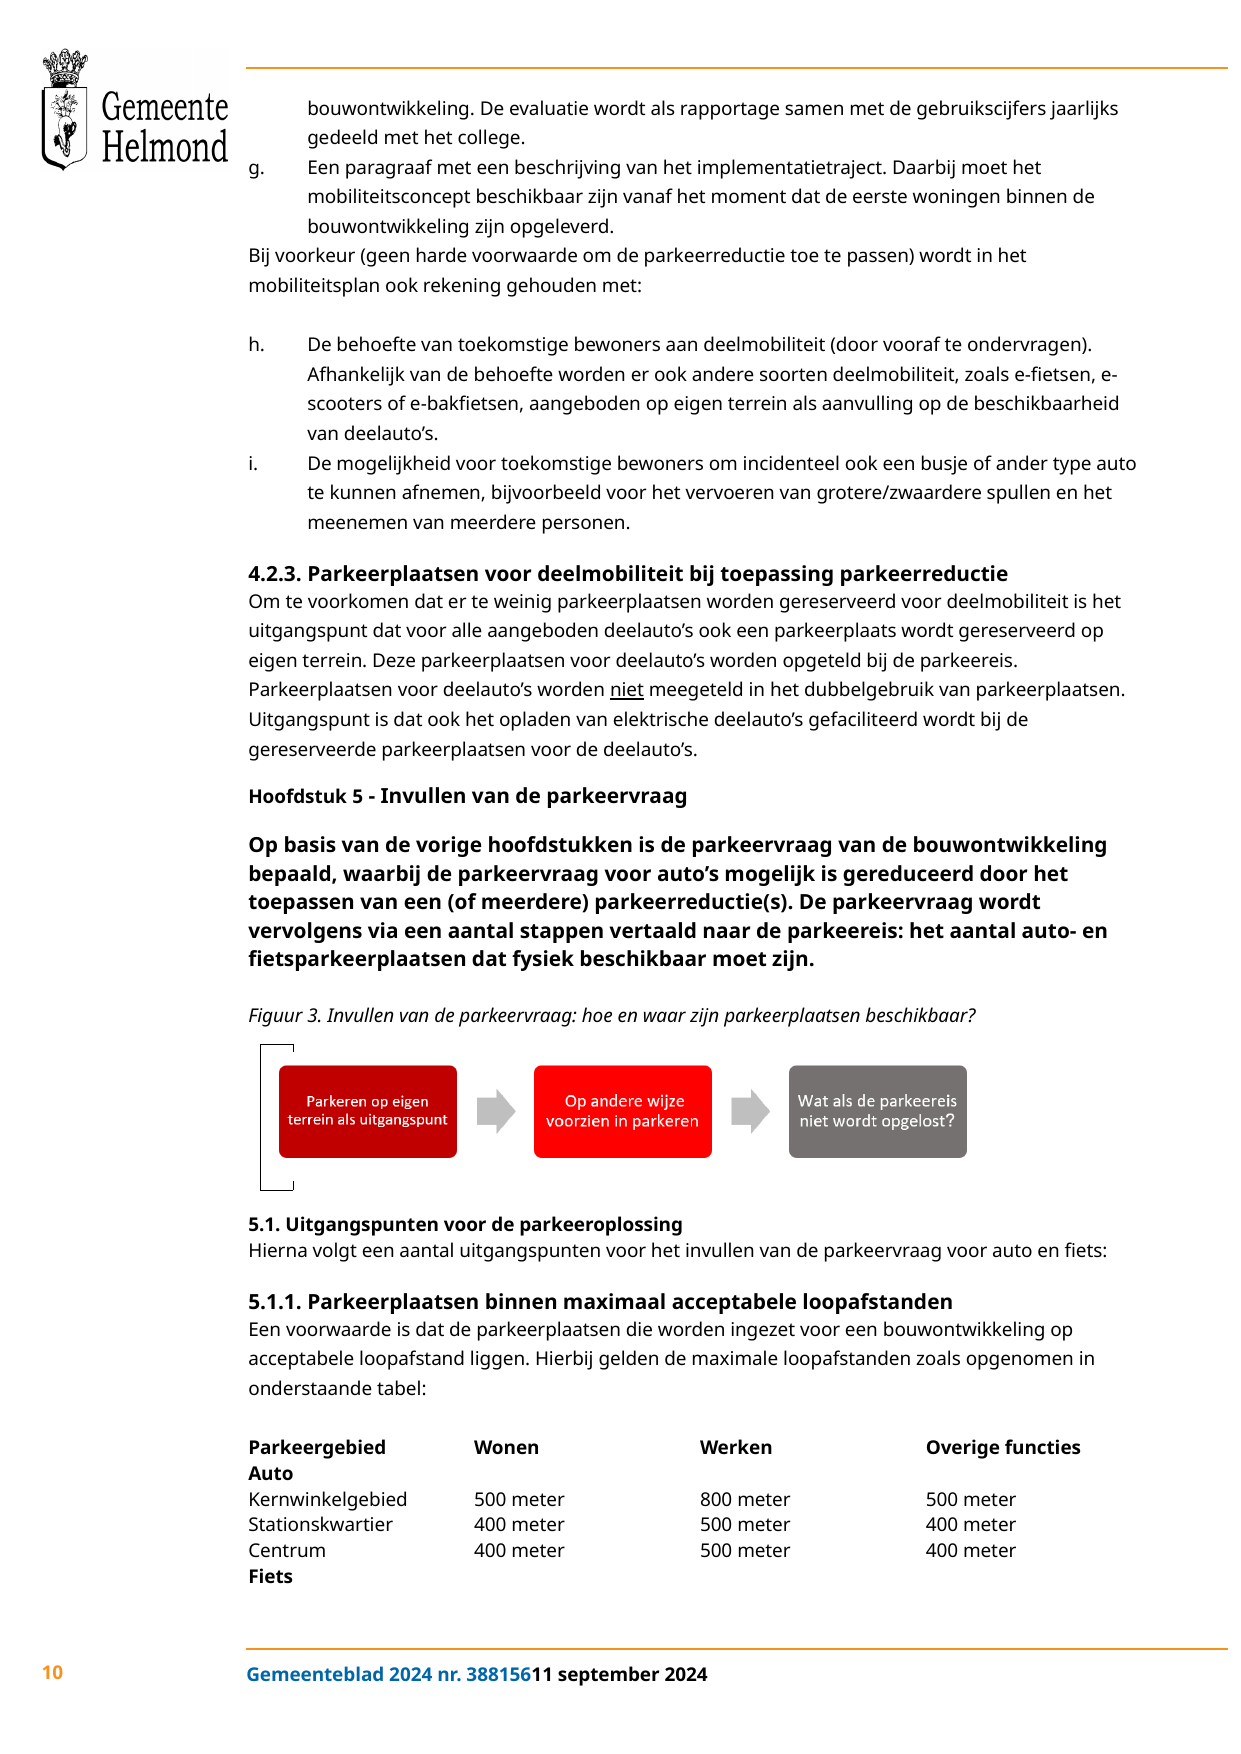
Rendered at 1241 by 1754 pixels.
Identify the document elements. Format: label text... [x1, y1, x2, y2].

text Figuur 3. Invullen van de parkeervraag: hoe en waar zijn parkeerplaatsen beschikbaar? [248, 1002, 1152, 1028]
table_cell Centrum [248, 1537, 474, 1563]
picture [41, 47, 231, 172]
table_cell 500 meter [474, 1486, 700, 1511]
text Een voorwaarde is dat de parkeerplaatsen die worden ingezet voor een bouwontwikkeling op acceptabele loopafstand liggen. Hierbij gelden de maximale loopafstanden zoals opgenomen in onderstaande tabel: [248, 1316, 1152, 1401]
table_header Parkeergebied [248, 1434, 474, 1460]
text 5.1.1. Parkeerplaatsen binnen maximaal acceptabele loopafstanden [248, 1287, 1152, 1316]
text 4.2.3. Parkeerplaatsen voor deelmobiliteit bij toepassing parkeerreductie [248, 559, 1152, 588]
text 5.1. Uitgangspunten voor de parkeeroplossing [248, 1211, 1152, 1237]
table_cell Fiets [248, 1563, 1152, 1589]
table_cell 400 meter [474, 1537, 700, 1563]
table_cell 500 meter [700, 1511, 926, 1537]
picture [268, 1052, 978, 1181]
table_cell 800 meter [700, 1486, 926, 1511]
text Bij voorkeur (geen harde voorwaarde om de parkeerreductie toe te passen) wordt in het mobiliteitsplan ook rekening gehouden met: [248, 243, 1152, 298]
table_cell Auto [248, 1460, 1152, 1486]
list De behoefte van toekomstige bewoners aan deelmobiliteit (door vooraf te ondervragen). Afhankelijk van de behoefte worden er ook andere soorten deelmobiliteit, zoals e-fietsen, e-scooters of e-bakfietsen, aangeboden op eigen terrein als aanvulling op de beschikbaarheid van deelauto’s. [248, 331, 1152, 446]
table_cell Stationskwartier [248, 1511, 474, 1537]
text Hoofdstuk 5 - Invullen van de parkeervraag [248, 781, 1152, 810]
table_cell 500 meter [700, 1537, 926, 1563]
table_header Werken [700, 1434, 926, 1460]
text Om te voorkomen dat er te weinig parkeerplaatsen worden gereserveerd voor deelmobiliteit is het uitgangspunt dat voor alle aangeboden deelauto’s ook een parkeerplaats wordt gereserveerd op eigen terrein. Deze parkeerplaatsen voor deelauto’s worden opgeteld bij de parkeereis. Parkeerplaatsen voor deelauto’s worden niet meegeteld in het dubbelgebruik van parkeerplaatsen. Uitgangspunt is dat ook het opladen van elektrische deelauto’s gefaciliteerd wordt bij de gereserveerde parkeerplaatsen voor de deelauto’s. [248, 588, 1152, 761]
list bouwontwikkeling. De evaluatie wordt als rapportage samen met de gebruikscijfers jaarlijks gedeeld met het college. [248, 95, 1152, 150]
list De mogelijkheid voor toekomstige bewoners om incidenteel ook een busje of ander type auto te kunnen afnemen, bijvoorbeeld voor het vervoeren van grotere/zwaardere spullen en het meenemen van meerdere personen. [248, 450, 1152, 535]
text Hierna volgt een aantal uitgangspunten voor het invullen van de parkeervraag voor auto en fiets: [248, 1237, 1152, 1263]
text Op basis van de vorige hoofdstukken is de parkeervraag van de bouwontwikkeling bepaald, waarbij de parkeervraag voor auto’s mogelijk is gereduceerd door het toepassen van een (of meerdere) parkeerreductie(s). De parkeervraag wordt vervolgens via een aantal stappen vertaald naar de parkeereis: het aantal auto- en fietsparkeerplaatsen dat fysiek beschikbaar moet zijn. [248, 831, 1152, 973]
table_cell 500 meter [926, 1486, 1152, 1511]
table_cell 400 meter [474, 1511, 700, 1537]
table_cell Kernwinkelgebied [248, 1486, 474, 1511]
table_cell 400 meter [926, 1511, 1152, 1537]
table_header Overige functies [926, 1434, 1152, 1460]
list Een paragraaf met een beschrijving van het implementatietraject. Daarbij moet het mobiliteitsconcept beschikbaar zijn vanaf het moment dat de eerste woningen binnen de bouwontwikkeling zijn opgeleverd. [248, 154, 1152, 239]
table_header Wonen [474, 1434, 700, 1460]
table_cell 400 meter [926, 1537, 1152, 1563]
